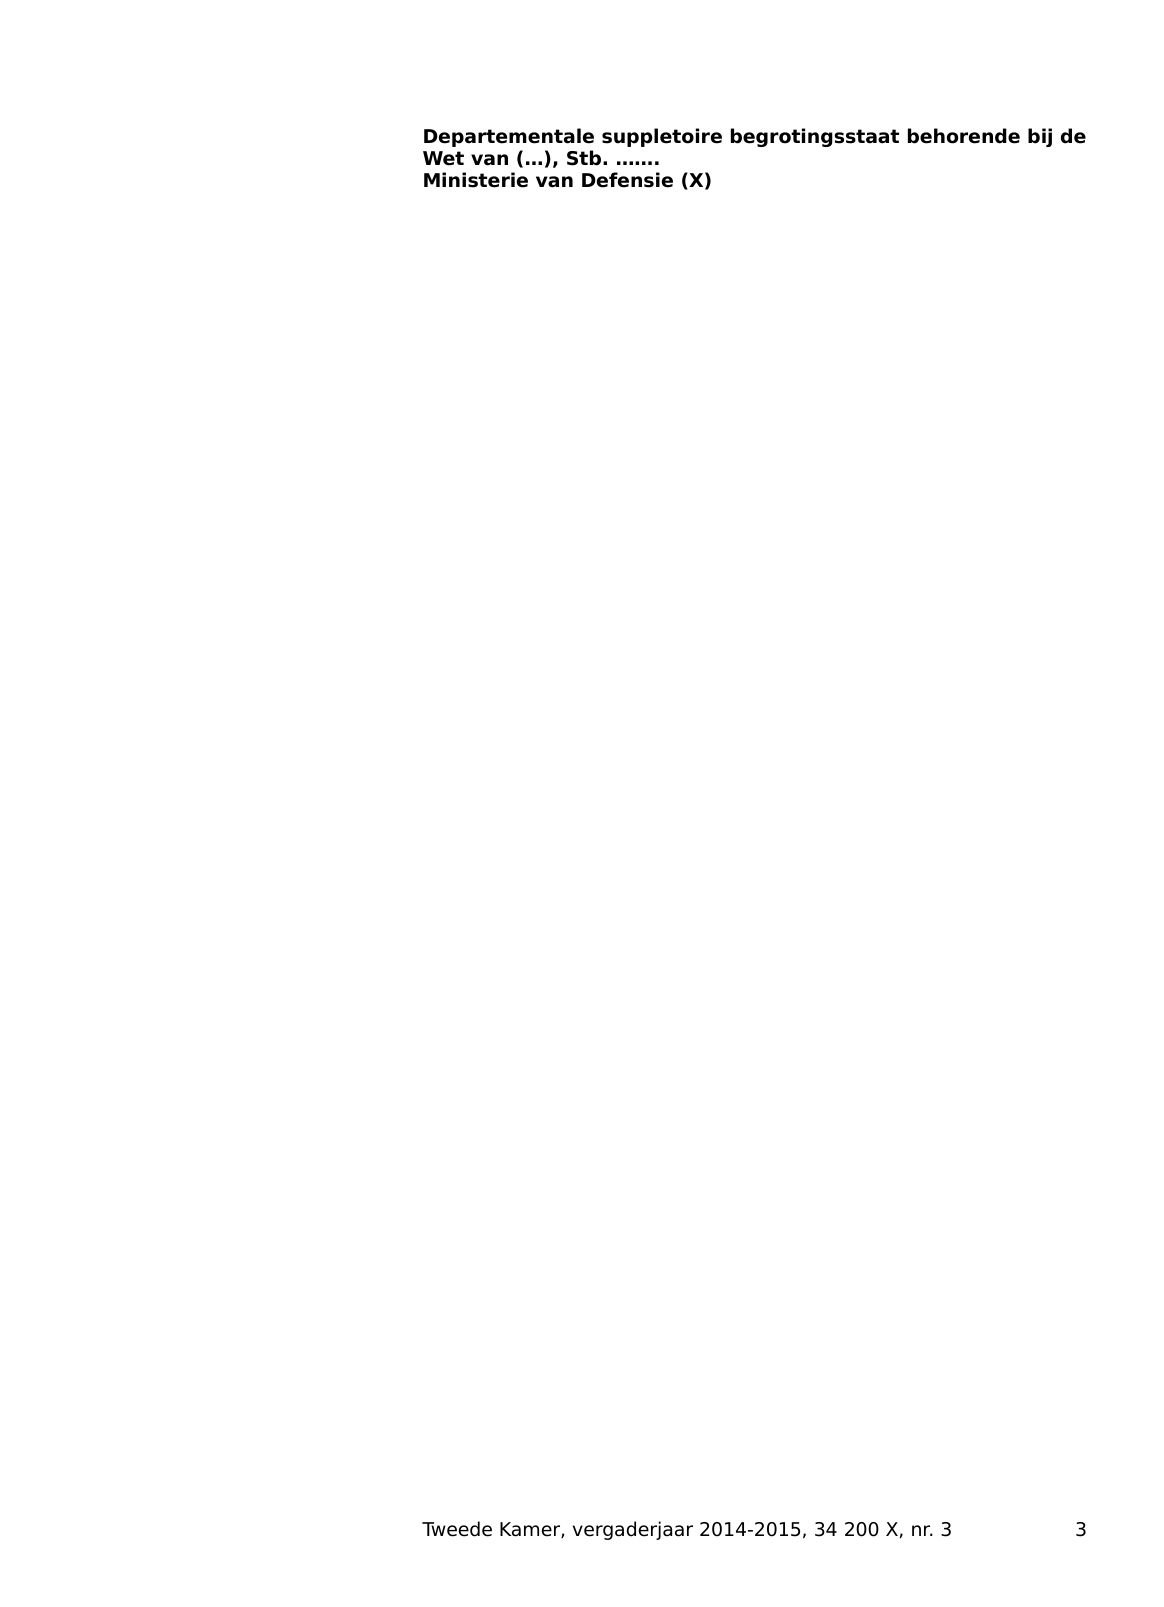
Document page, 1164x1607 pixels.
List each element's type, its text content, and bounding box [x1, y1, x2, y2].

text Departementale suppletoire begrotingsstaat behorende bij de Wet van (…), Stb. ……. [422, 126, 1087, 169]
text Ministerie van Defensie (X) [422, 169, 1087, 192]
